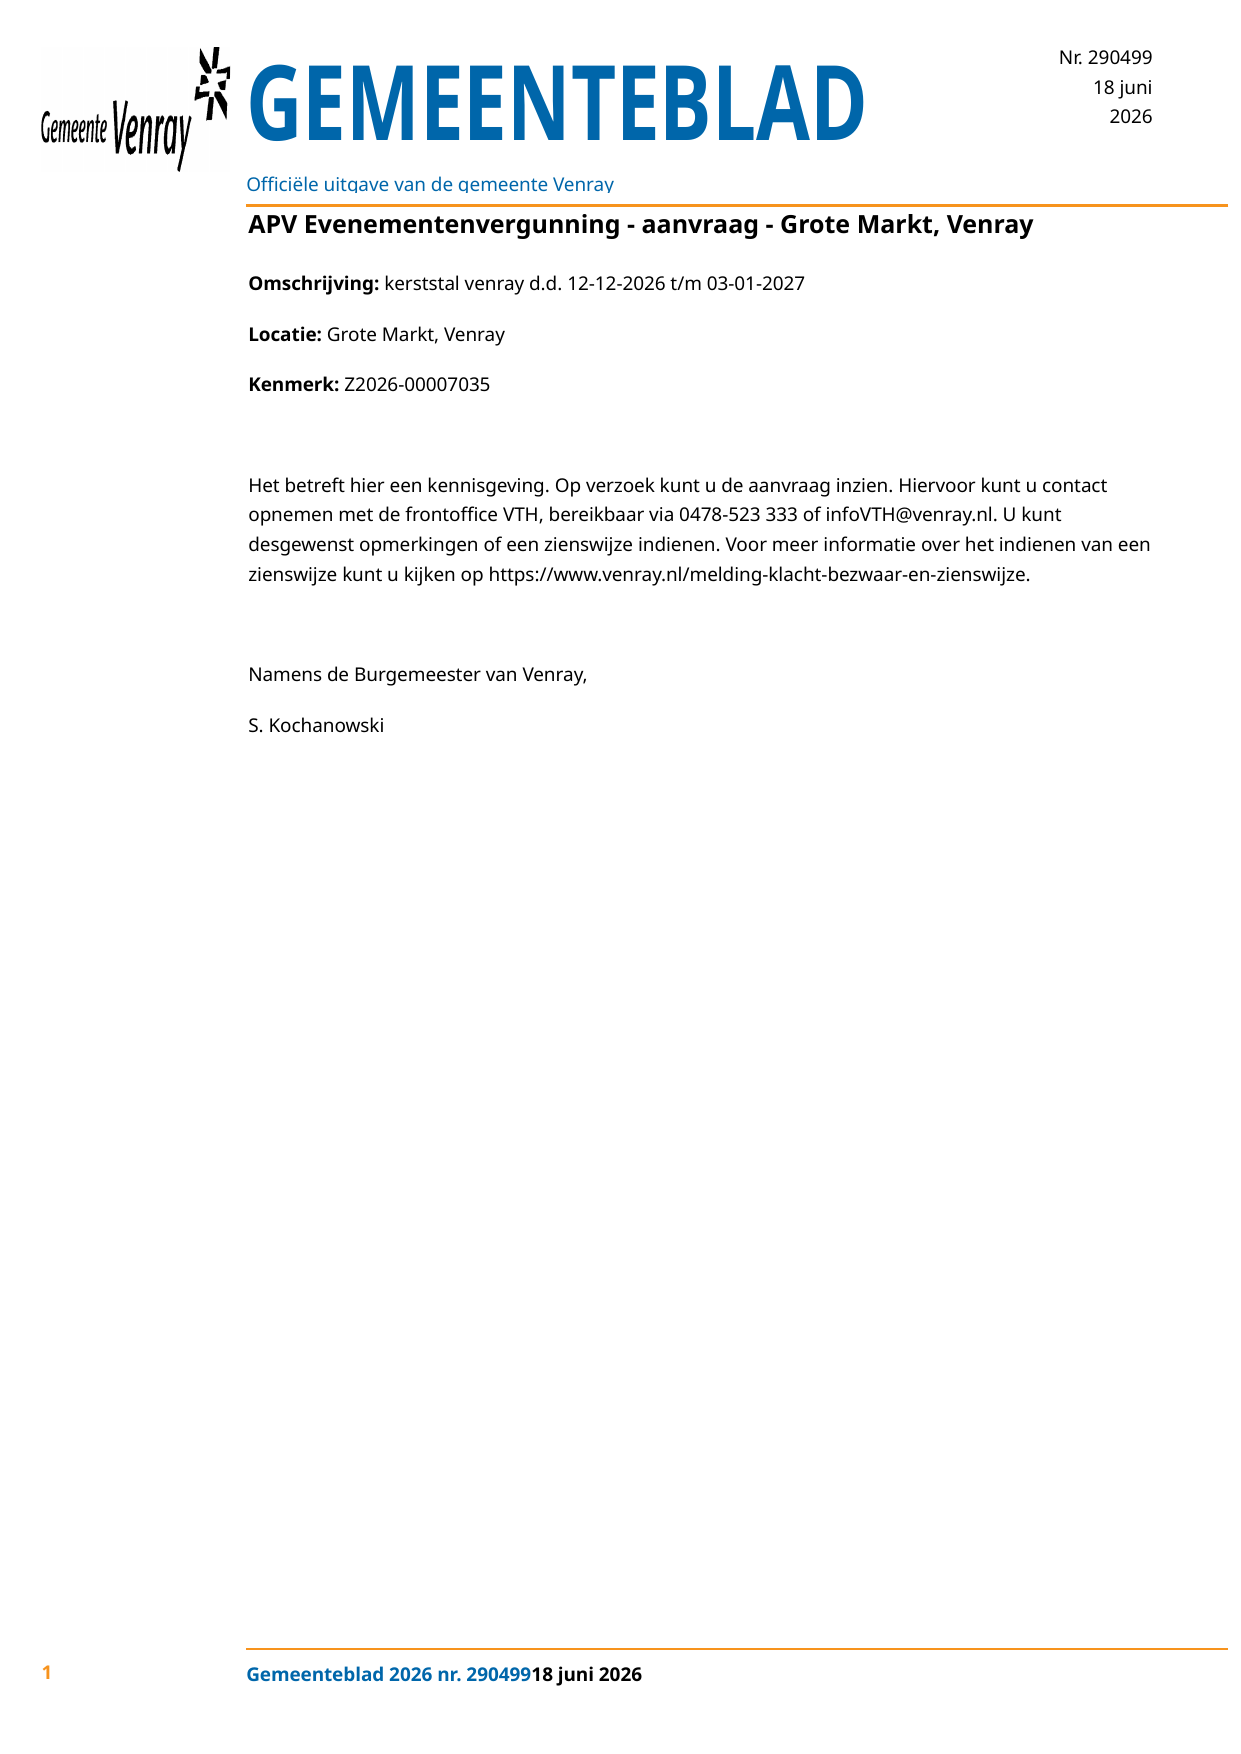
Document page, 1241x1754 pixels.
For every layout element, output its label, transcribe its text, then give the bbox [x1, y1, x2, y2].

picture [41, 47, 231, 172]
text APV Evenementenvergunning - aanvraag - Grote Markt, Venray [248, 207, 1152, 241]
text Locatie: Grote Markt, Venray [248, 321, 1152, 346]
text Kenmerk: Z2026-00007035 [248, 371, 1152, 397]
text Het betreft hier een kennisgeving. Op verzoek kunt u de aanvraag inzien. Hiervoor kunt u contact opnemen met de frontoffice VTH, bereikbaar via 0478-523 333 of infoVTH@venray.nl. U kunt desgewenst opmerkingen of een zienswijze indienen. Voor meer informatie over het indienen van een zienswijze kunt u kijken op https://www.venray.nl/melding-klacht-bezwaar-en-zienswijze. [248, 472, 1152, 586]
text S. Kochanowski [248, 712, 1152, 738]
text Omschrijving: kerststal venray d.d. 12-12-2026 t/m 03-01-2027 [248, 270, 1152, 296]
text Namens de Burgemeester van Venray, [248, 662, 1152, 687]
